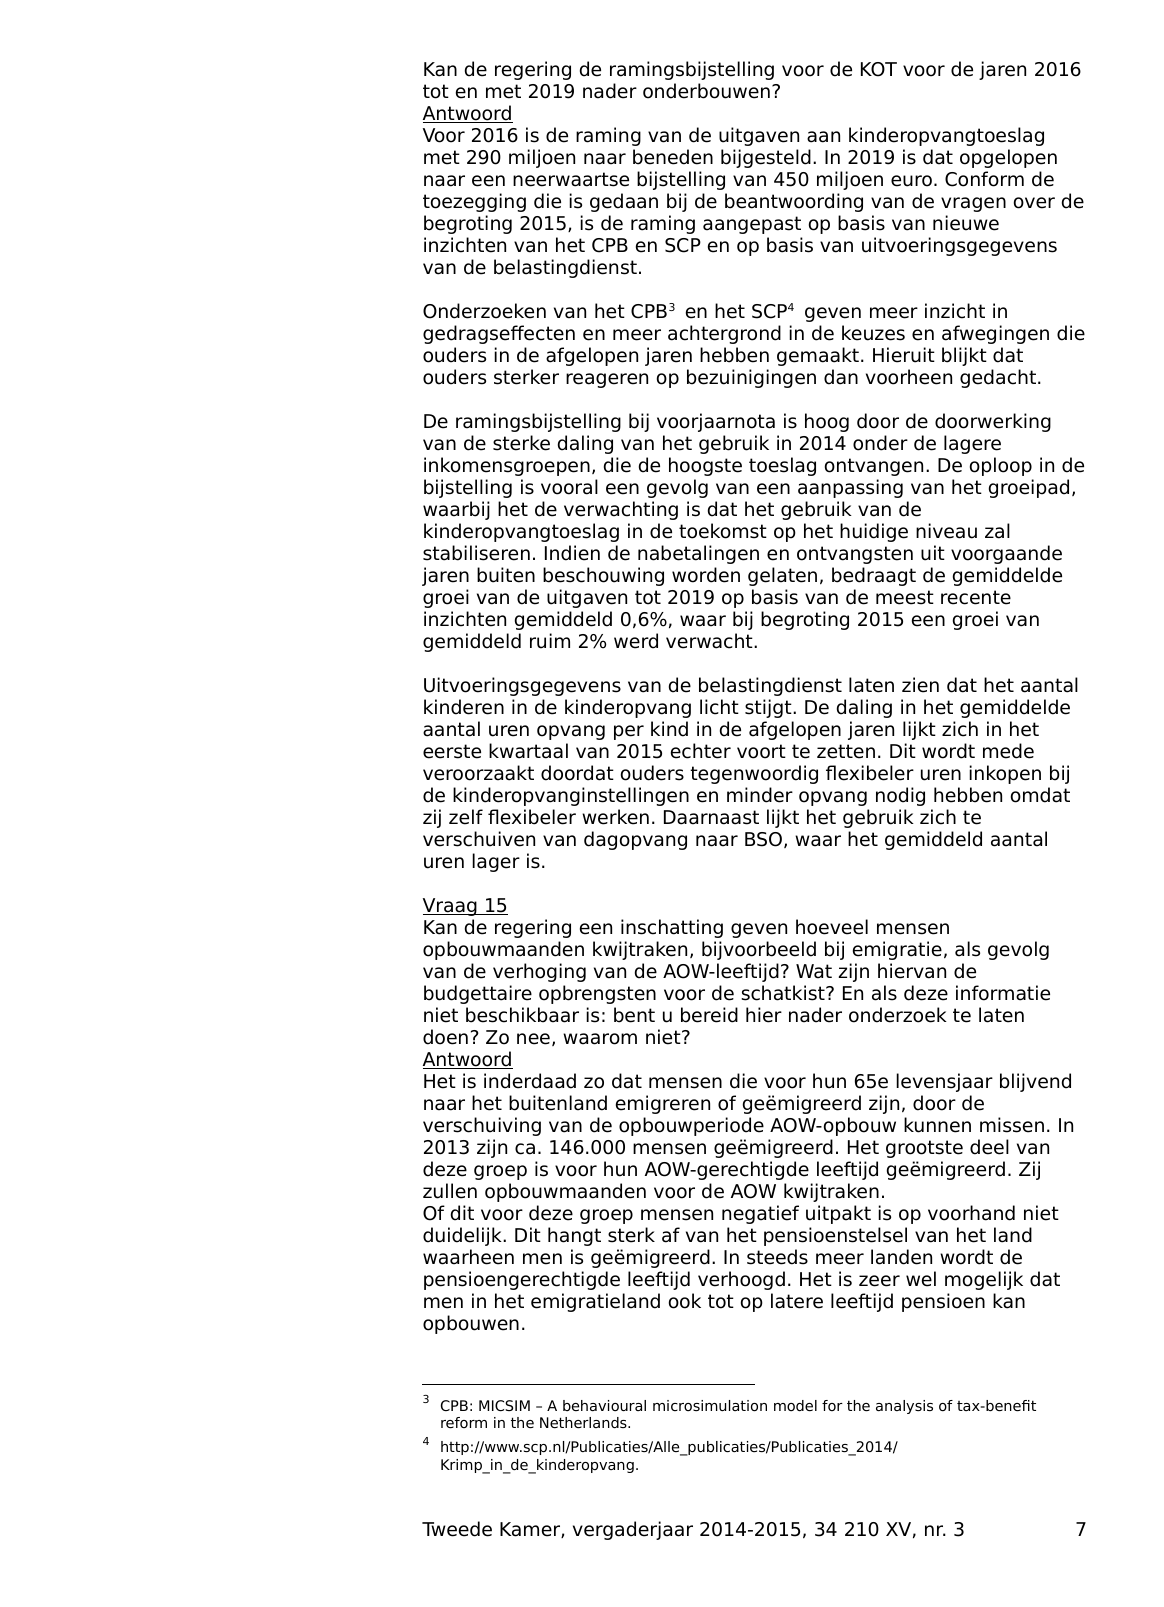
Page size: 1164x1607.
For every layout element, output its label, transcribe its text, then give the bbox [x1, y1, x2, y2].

text Antwoord [422, 103, 1087, 125]
text Of dit voor deze groep mensen negatief uitpakt is op voorhand niet duidelijk. Dit hangt sterk af van het pensioenstelsel van het land waarheen men is geëmigreerd. In steeds meer landen wordt de pensioengerechtigde leeftijd verhoogd. Het is zeer wel mogelijk dat men in het emigratieland ook tot op latere leeftijd pensioen kan opbouwen. [422, 1203, 1087, 1335]
text CPB: MICSIM – A behavioural microsimulation model for the analysis of tax-benefit reform in the Netherlands. [422, 1393, 1087, 1432]
text Voor 2016 is de raming van de uitgaven aan kinderopvangtoeslag met 290 miljoen naar beneden bijgesteld. In 2019 is dat opgelopen naar een neerwaartse bijstelling van 450 miljoen euro. Conform de toezegging die is gedaan bij de beantwoording van de vragen over de begroting 2015, is de raming aangepast op basis van nieuwe inzichten van het CPB en SCP en op basis van uitvoeringsgegevens van de belastingdienst. [422, 125, 1087, 279]
text Antwoord [422, 1049, 1087, 1071]
text Kan de regering een inschatting geven hoeveel mensen opbouwmaanden kwijtraken, bijvoorbeeld bij emigratie, als gevolg van de verhoging van de AOW-leeftijd? Wat zijn hiervan de budgettaire opbrengsten voor de schatkist? En als deze informatie niet beschikbaar is: bent u bereid hier nader onderzoek te laten doen? Zo nee, waarom niet? [422, 917, 1087, 1049]
text Onderzoeken van het CPB en het SCP geven meer inzicht in gedragseffecten en meer achtergrond in de keuzes en afwegingen die ouders in de afgelopen jaren hebben gemaakt. Hieruit blijkt dat ouders sterker reageren op bezuinigingen dan voorheen gedacht. [422, 301, 1087, 389]
text De ramingsbijstelling bij voorjaarnota is hoog door de doorwerking van de sterke daling van het gebruik in 2014 onder de lagere inkomensgroepen, die de hoogste toeslag ontvangen. De oploop in de bijstelling is vooral een gevolg van een aanpassing van het groeipad, waarbij het de verwachting is dat het gebruik van de kinderopvangtoeslag in de toekomst op het huidige niveau zal stabiliseren. Indien de nabetalingen en ontvangsten uit voorgaande jaren buiten beschouwing worden gelaten, bedraagt de gemiddelde groei van de uitgaven tot 2019 op basis van de meest recente inzichten gemiddeld 0,6%, waar bij begroting 2015 een groei van gemiddeld ruim 2% werd verwacht. [422, 411, 1087, 653]
text Uitvoeringsgegevens van de belastingdienst laten zien dat het aantal kinderen in de kinderopvang licht stijgt. De daling in het gemiddelde aantal uren opvang per kind in de afgelopen jaren lijkt zich in het eerste kwartaal van 2015 echter voort te zetten. Dit wordt mede veroorzaakt doordat ouders tegenwoordig flexibeler uren inkopen bij de kinderopvanginstellingen en minder opvang nodig hebben omdat zij zelf flexibeler werken. Daarnaast lijkt het gebruik zich te verschuiven van dagopvang naar BSO, waar het gemiddeld aantal uren lager is. [422, 675, 1087, 873]
text http://www.scp.nl/Publicaties/Alle_publicaties/Publicaties_2014/Krimp_in_de_kinderopvang. [422, 1435, 1087, 1474]
text Kan de regering de ramingsbijstelling voor de KOT voor de jaren 2016 tot en met 2019 nader onderbouwen? [422, 59, 1087, 103]
text Vraag 15 [422, 895, 1087, 917]
text Het is inderdaad zo dat mensen die voor hun 65e levensjaar blijvend naar het buitenland emigreren of geëmigreerd zijn, door de verschuiving van de opbouwperiode AOW-opbouw kunnen missen. In 2013 zijn ca. 146.000 mensen geëmigreerd. Het grootste deel van deze groep is voor hun AOW-gerechtigde leeftijd geëmigreerd. Zij zullen opbouwmaanden voor de AOW kwijtraken. [422, 1071, 1087, 1203]
